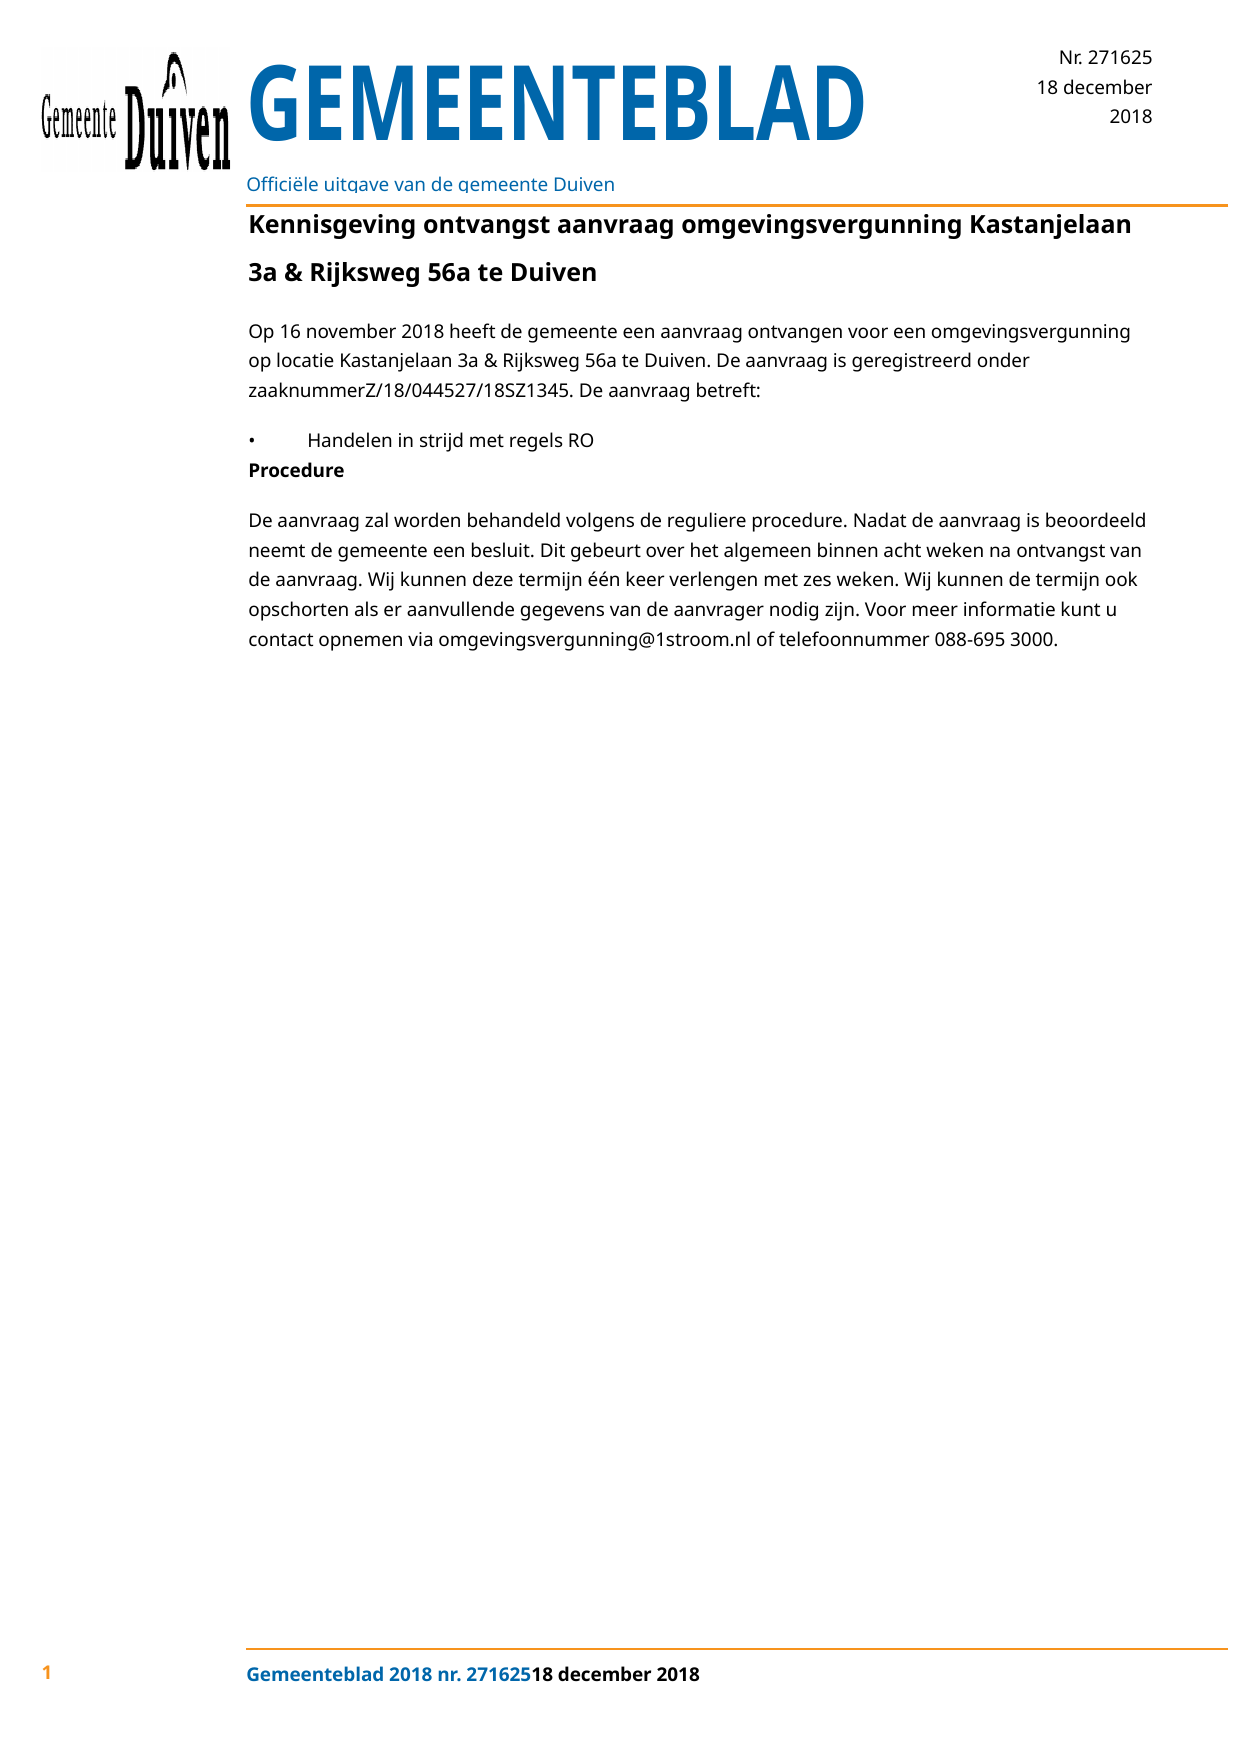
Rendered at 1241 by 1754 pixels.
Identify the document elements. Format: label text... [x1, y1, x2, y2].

text De aanvraag zal worden behandeld volgens de reguliere procedure. Nadat de aanvraag is beoordeeld neemt de gemeente een besluit. Dit gebeurt over het algemeen binnen acht weken na ontvangst van de aanvraag. Wij kunnen deze termijn één keer verlengen met zes weken. Wij kunnen de termijn ook opschorten als er aanvullende gegevens van de aanvrager nodig zijn. Voor meer informatie kunt u contact opnemen via omgevingsvergunning@1stroom.nl of telefoonnummer 088-695 3000. [248, 507, 1152, 652]
list Handelen in strijd met regels RO [248, 427, 1152, 453]
picture [41, 47, 231, 172]
text Op 16 november 2018 heeft de gemeente een aanvraag ontvangen voor een omgevingsvergunning op locatie Kastanjelaan 3a & Rijksweg 56a te Duiven. De aanvraag is geregistreerd onder zaaknummerZ/18/044527/18SZ1345. De aanvraag betreft: [248, 318, 1152, 403]
text Procedure [248, 457, 1152, 483]
text Kennisgeving ontvangst aanvraag omgevingsvergunning Kastanjelaan 3a & Rijksweg 56a te Duiven [248, 207, 1152, 288]
